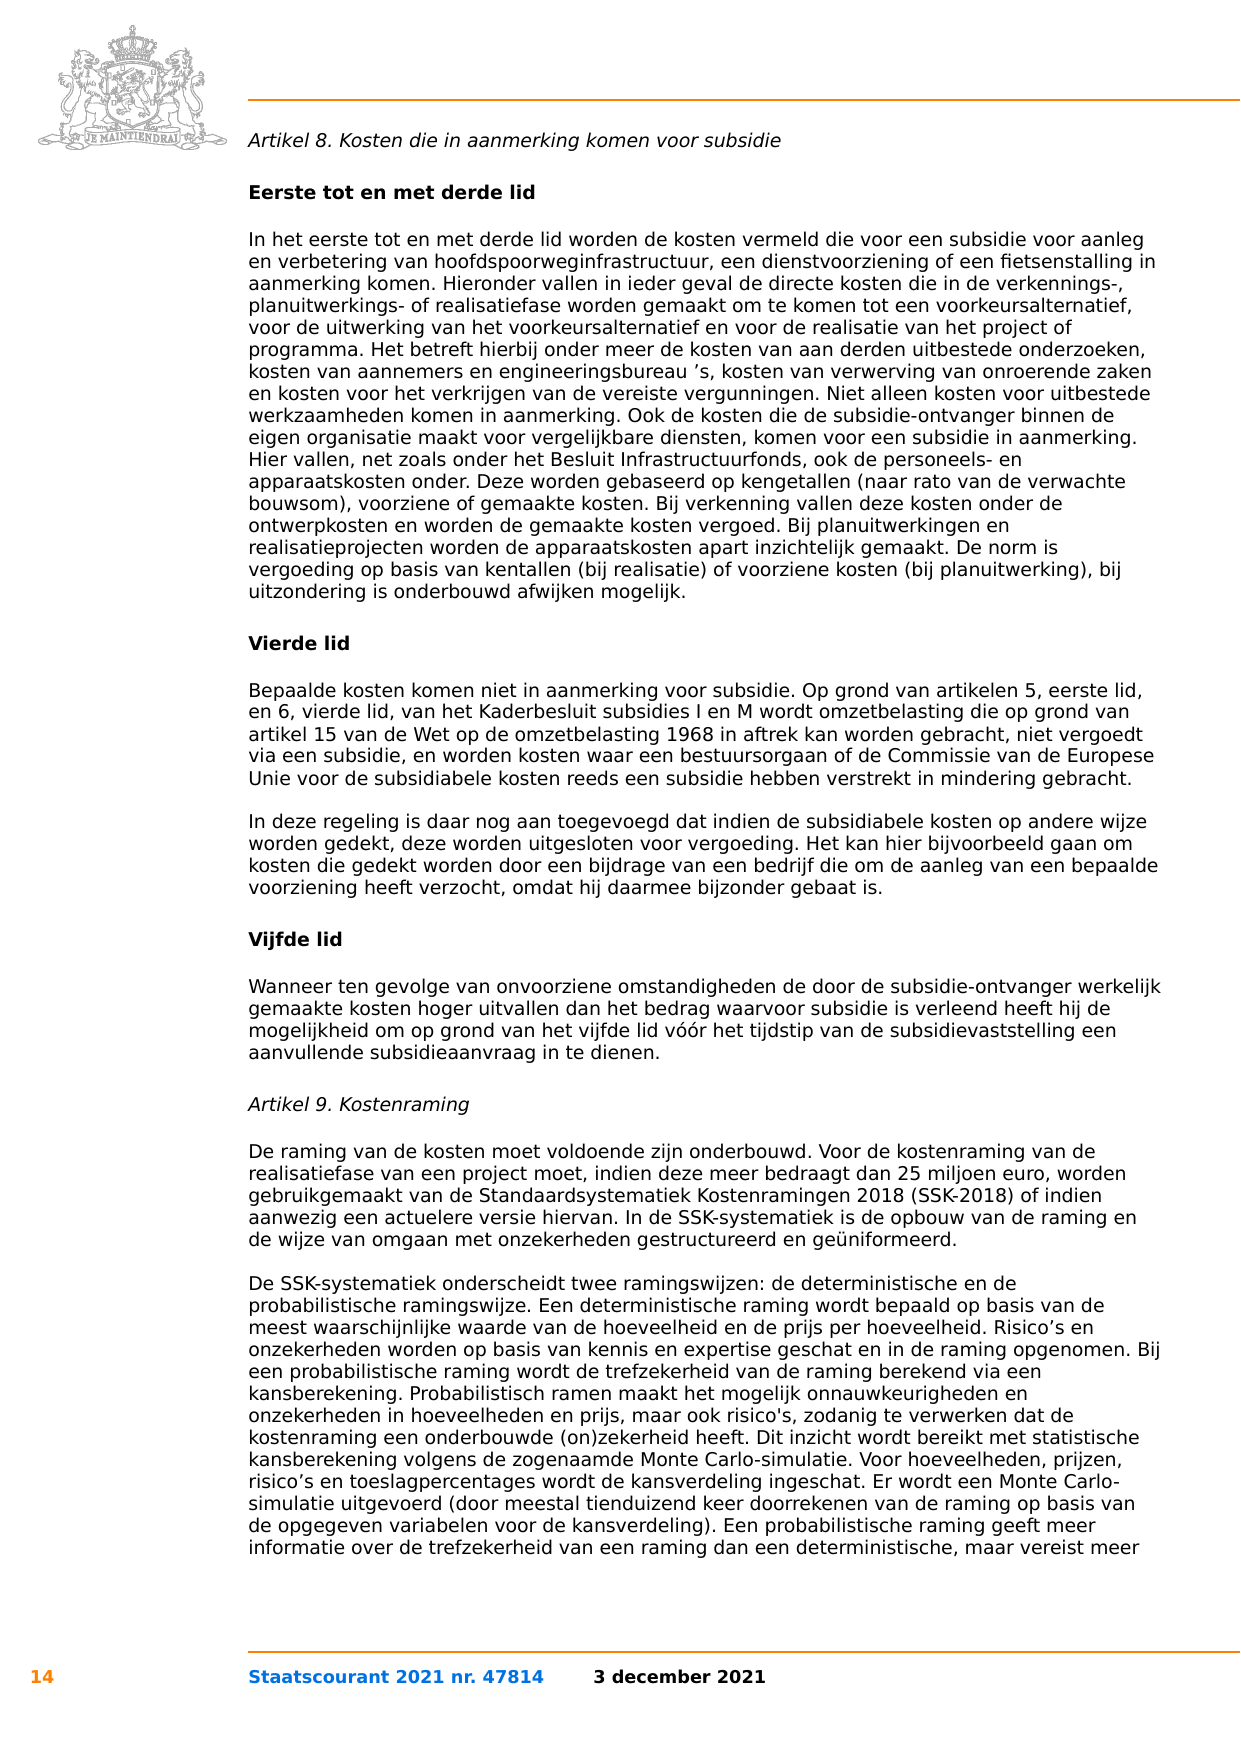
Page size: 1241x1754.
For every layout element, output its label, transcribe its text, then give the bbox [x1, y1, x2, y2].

text De raming van de kosten moet voldoende zijn onderbouwd. Voor de kostenraming van de realisatiefase van een project moet, indien deze meer bedraagt dan 25 miljoen euro, worden gebruikgemaakt van de Standaardsystematiek Kostenramingen 2018 (SSK-2018) of indien aanwezig een actuelere versie hiervan. In de SSK-systematiek is de opbouw van de raming en de wijze van omgaan met onzekerheden gestructureerd en geüniformeerd. [248, 1141, 1163, 1251]
text In het eerste tot en met derde lid worden de kosten vermeld die voor een subsidie voor aanleg en verbetering van hoofdspoorweginfrastructuur, een dienstvoorziening of een fietsenstalling in aanmerking komen. Hieronder vallen in ieder geval de directe kosten die in de verkennings-, planuitwerkings- of realisatiefase worden gemaakt om te komen tot een voorkeursalternatief, voor de uitwerking van het voorkeursalternatief en voor de realisatie van het project of programma. Het betreft hierbij onder meer de kosten van aan derden uitbestede onderzoeken, kosten van aannemers en engineeringsbureau ’s, kosten van verwerving van onroerende zaken en kosten voor het verkrijgen van de vereiste vergunningen. Niet alleen kosten voor uitbestede werkzaamheden komen in aanmerking. Ook de kosten die de subsidie-ontvanger binnen de eigen organisatie maakt voor vergelijkbare diensten, komen voor een subsidie in aanmerking. Hier vallen, net zoals onder het Besluit Infrastructuurfonds, ook de personeels- en apparaatskosten onder. Deze worden gebaseerd op kengetallen (naar rato van de verwachte bouwsom), voorziene of gemaakte kosten. Bij verkenning vallen deze kosten onder de ontwerpkosten en worden de gemaakte kosten vergoed. Bij planuitwerkingen en realisatieprojecten worden de apparaatskosten apart inzichtelijk gemaakt. De norm is vergoeding op basis van kentallen (bij realisatie) of voorziene kosten (bij planuitwerking), bij uitzondering is onderbouwd afwijken mogelijk. [248, 229, 1163, 602]
picture [38, 25, 227, 150]
subtitle Eerste tot en met derde lid [248, 182, 1163, 204]
subtitle Artikel 8. Kosten die in aanmerking komen voor subsidie [248, 130, 1163, 152]
text De SSK-systematiek onderscheidt twee ramingswijzen: de deterministische en de probabilistische ramingswijze. Een deterministische raming wordt bepaald op basis van de meest waarschijnlijke waarde van de hoeveelheid en de prijs per hoeveelheid. Risico’s en onzekerheden worden op basis van kennis en expertise geschat en in de raming opgenomen. Bij een probabilistische raming wordt de trefzekerheid van de raming berekend via een kansberekening. Probabilistisch ramen maakt het mogelijk onnauwkeurigheden en onzekerheden in hoeveelheden en prijs, maar ook risico's, zodanig te verwerken dat de kostenraming een onderbouwde (on)zekerheid heeft. Dit inzicht wordt bereikt met statistische kansberekening volgens de zogenaamde Monte Carlo-simulatie. Voor hoeveelheden, prijzen, risico’s en toeslagpercentages wordt de kansverdeling ingeschat. Er wordt een Monte Carlo-simulatie uitgevoerd (door meestal tienduizend keer doorrekenen van de raming op basis van de opgegeven variabelen voor de kansverdeling). Een probabilistische raming geeft meer informatie over de trefzekerheid van een raming dan een deterministische, maar vereist meer [248, 1273, 1163, 1558]
text Bepaalde kosten komen niet in aanmerking voor subsidie. Op grond van artikelen 5, eerste lid, en 6, vierde lid, van het Kaderbesluit subsidies I en M wordt omzetbelasting die op grond van artikel 15 van de Wet op de omzetbelasting 1968 in aftrek kan worden gebracht, niet vergoedt via een subsidie, en worden kosten waar een bestuursorgaan of de Commissie van de Europese Unie voor de subsidiabele kosten reeds een subsidie hebben verstrekt in mindering gebracht. [248, 679, 1163, 789]
subtitle Vijfde lid [248, 929, 1163, 951]
text Wanneer ten gevolge van onvoorziene omstandigheden de door de subsidie-ontvanger werkelijk gemaakte kosten hoger uitvallen dan het bedrag waarvoor subsidie is verleend heeft hij de mogelijkheid om op grond van het vijfde lid vóór het tijdstip van de subsidievaststelling een aanvullende subsidieaanvraag in te dienen. [248, 976, 1163, 1064]
text In deze regeling is daar nog aan toegevoegd dat indien de subsidiabele kosten op andere wijze worden gedekt, deze worden uitgesloten voor vergoeding. Het kan hier bijvoorbeeld gaan om kosten die gedekt worden door een bijdrage van een bedrijf die om de aanleg van een bepaalde voorziening heeft verzocht, omdat hij daarmee bijzonder gebaat is. [248, 811, 1163, 899]
subtitle Vierde lid [248, 632, 1163, 654]
subtitle Artikel 9. Kostenraming [248, 1094, 1163, 1116]
